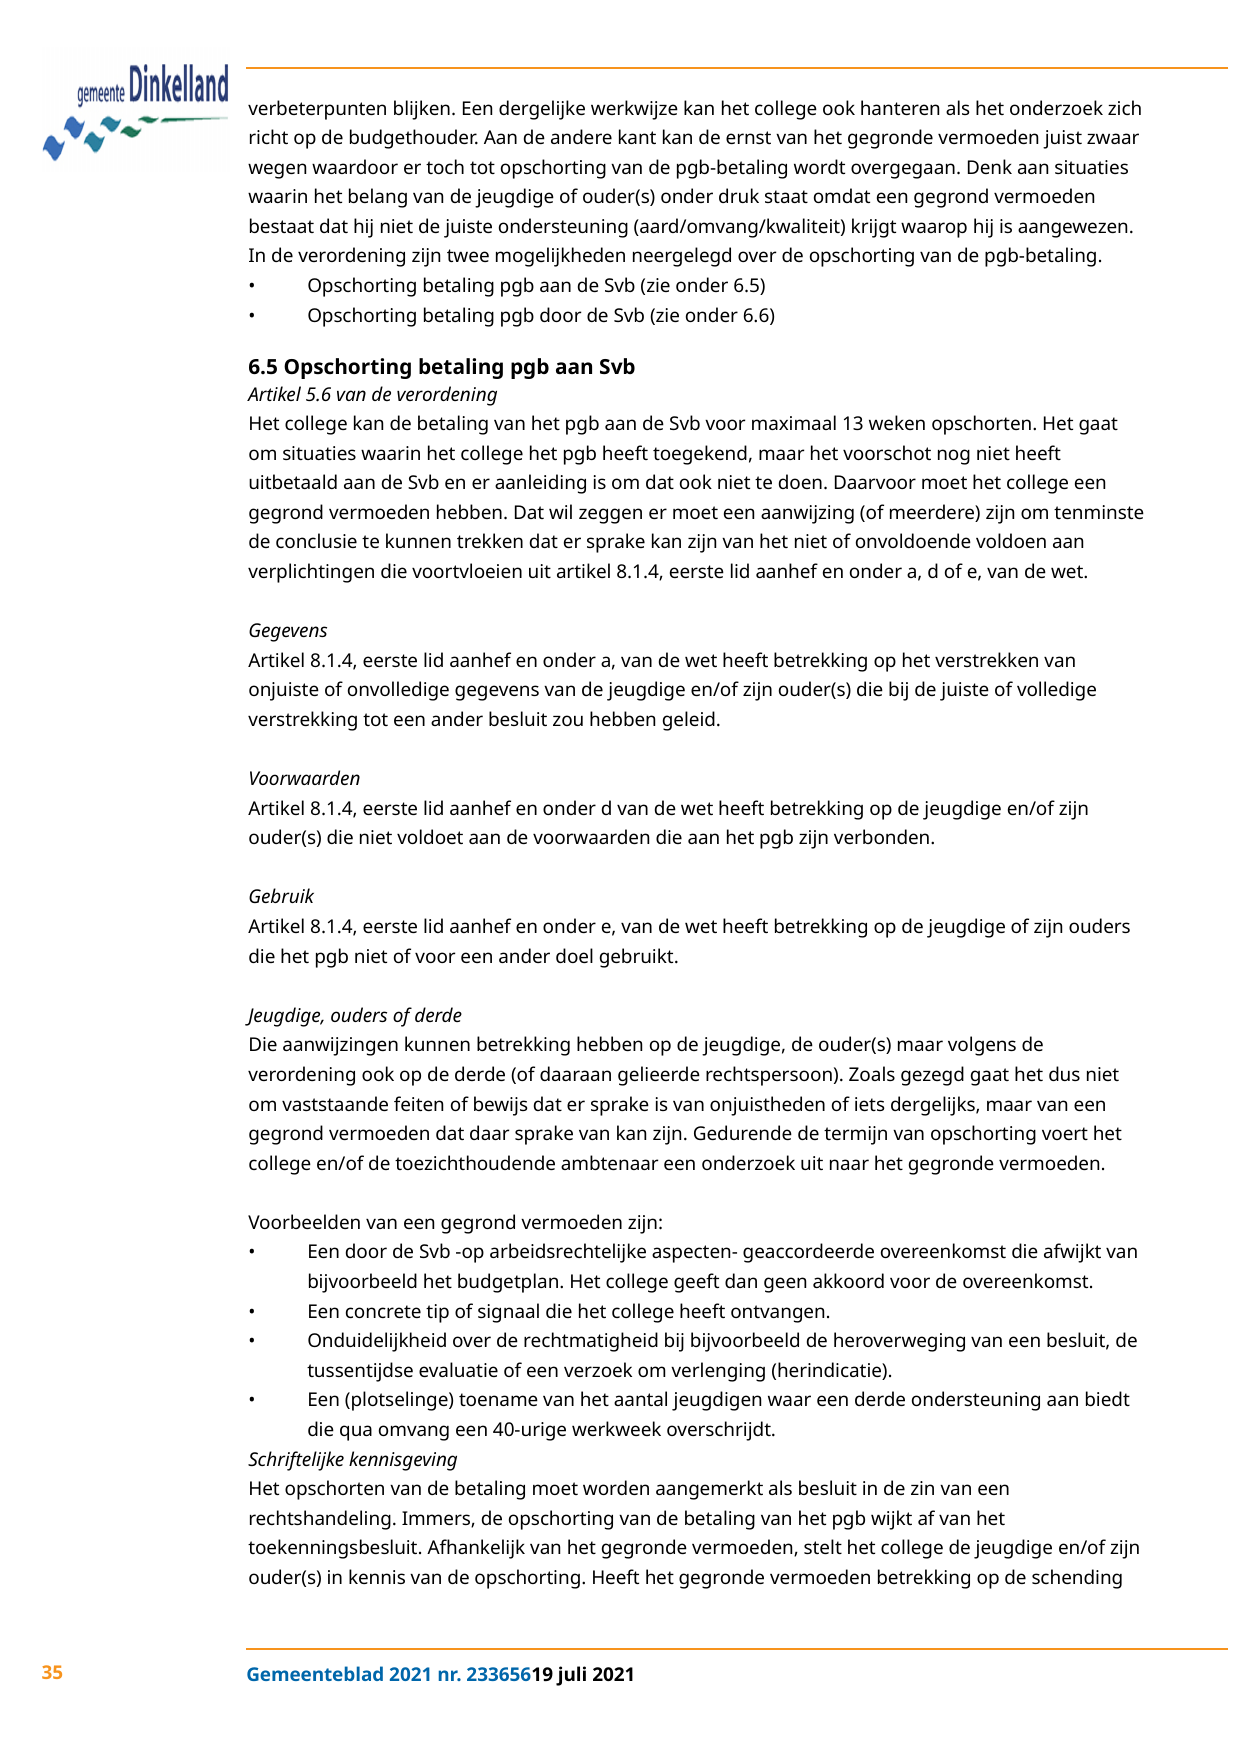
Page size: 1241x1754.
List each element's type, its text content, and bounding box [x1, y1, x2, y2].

list Een door de Svb -op arbeidsrechtelijke aspecten- geaccordeerde overeenkomst die afwijkt van bijvoorbeeld het budgetplan. Het college geeft dan geen akkoord voor de overeenkomst. [248, 1239, 1152, 1294]
text Het college kan de betaling van het pgb aan de Svb voor maximaal 13 weken opschorten. Het gaat om situaties waarin het college het pgb heeft toegekend, maar het voorschot nog niet heeft uitbetaald aan de Svb en er aanleiding is om dat ook niet te doen. Daarvoor moet het college een gegrond vermoeden hebben. Dat wil zeggen er moet een aanwijzing (of meerdere) zijn om tenminste de conclusie te kunnen trekken dat er sprake kan zijn van het niet of onvoldoende voldoen aan verplichtingen die voortvloeien uit artikel 8.1.4, eerste lid aanhef en onder a, d of e, van de wet. [248, 410, 1152, 584]
picture [41, 47, 231, 172]
list Onduidelijkheid over de rechtmatigheid bij bijvoorbeeld de heroverweging van een besluit, de tussentijdse evaluatie of een verzoek om verlenging (herindicatie). [248, 1327, 1152, 1383]
text Schriftelijke kennisgeving [248, 1446, 1152, 1471]
list Een concrete tip of signaal die het college heeft ontvangen. [248, 1298, 1152, 1323]
text Artikel 8.1.4, eerste lid aanhef en onder e, van de wet heeft betrekking op de jeugdige of zijn ouders die het pgb niet of voor een ander doel gebruikt. [248, 913, 1152, 968]
text Voorbeelden van een gegrond vermoeden zijn: [248, 1209, 1152, 1235]
list Opschorting betaling pgb aan de Svb (zie onder 6.5) [248, 272, 1152, 298]
text Artikel 5.6 van de verordening [248, 381, 1152, 406]
text Jeugdige, ouders of derde [248, 1002, 1152, 1028]
text 6.5 Opschorting betaling pgb aan Svb [248, 352, 1152, 381]
text Artikel 8.1.4, eerste lid aanhef en onder d van de wet heeft betrekking op de jeugdige en/of zijn ouder(s) die niet voldoet aan de voorwaarden die aan het pgb zijn verbonden. [248, 795, 1152, 850]
text Gegevens [248, 617, 1152, 643]
text Het opschorten van de betaling moet worden aangemerkt als besluit in de zin van een rechtshandeling. Immers, de opschorting van de betaling van het pgb wijkt af van het toekenningsbesluit. Afhankelijk van het gegronde vermoeden, stelt het college de jeugdige en/of zijn ouder(s) in kennis van de opschorting. Heeft het gegronde vermoeden betrekking op de schending [248, 1475, 1152, 1590]
text Die aanwijzingen kunnen betrekking hebben op de jeugdige, de ouder(s) maar volgens de verordening ook op de derde (of daaraan gelieerde rechtspersoon). Zoals gezegd gaat het dus niet om vaststaande feiten of bewijs dat er sprake is van onjuistheden of iets dergelijks, maar van een gegrond vermoeden dat daar sprake van kan zijn. Gedurende de termijn van opschorting voert het college en/of de toezichthoudende ambtenaar een onderzoek uit naar het gegronde vermoeden. [248, 1032, 1152, 1176]
text verbeterpunten blijken. Een dergelijke werkwijze kan het college ook hanteren als het onderzoek zich richt op de budgethouder. Aan de andere kant kan de ernst van het gegronde vermoeden juist zwaar wegen waardoor er toch tot opschorting van de pgb-betaling wordt overgegaan. Denk aan situaties waarin het belang van de jeugdige of ouder(s) onder druk staat omdat een gegrond vermoeden bestaat dat hij niet de juiste ondersteuning (aard/omvang/kwaliteit) krijgt waarop hij is aangewezen. In de verordening zijn twee mogelijkheden neergelegd over de opschorting van de pgb-betaling. [248, 95, 1152, 268]
text Gebruik [248, 884, 1152, 909]
list Opschorting betaling pgb door de Svb (zie onder 6.6) [248, 302, 1152, 328]
text Artikel 8.1.4, eerste lid aanhef en onder a, van de wet heeft betrekking op het verstrekken van onjuiste of onvolledige gegevens van de jeugdige en/of zijn ouder(s) die bij de juiste of volledige verstrekking tot een ander besluit zou hebben geleid. [248, 647, 1152, 732]
list Een (plotselinge) toename van het aantal jeugdigen waar een derde ondersteuning aan biedt die qua omvang een 40-urige werkweek overschrijdt. [248, 1387, 1152, 1442]
text Voorwaarden [248, 765, 1152, 791]
